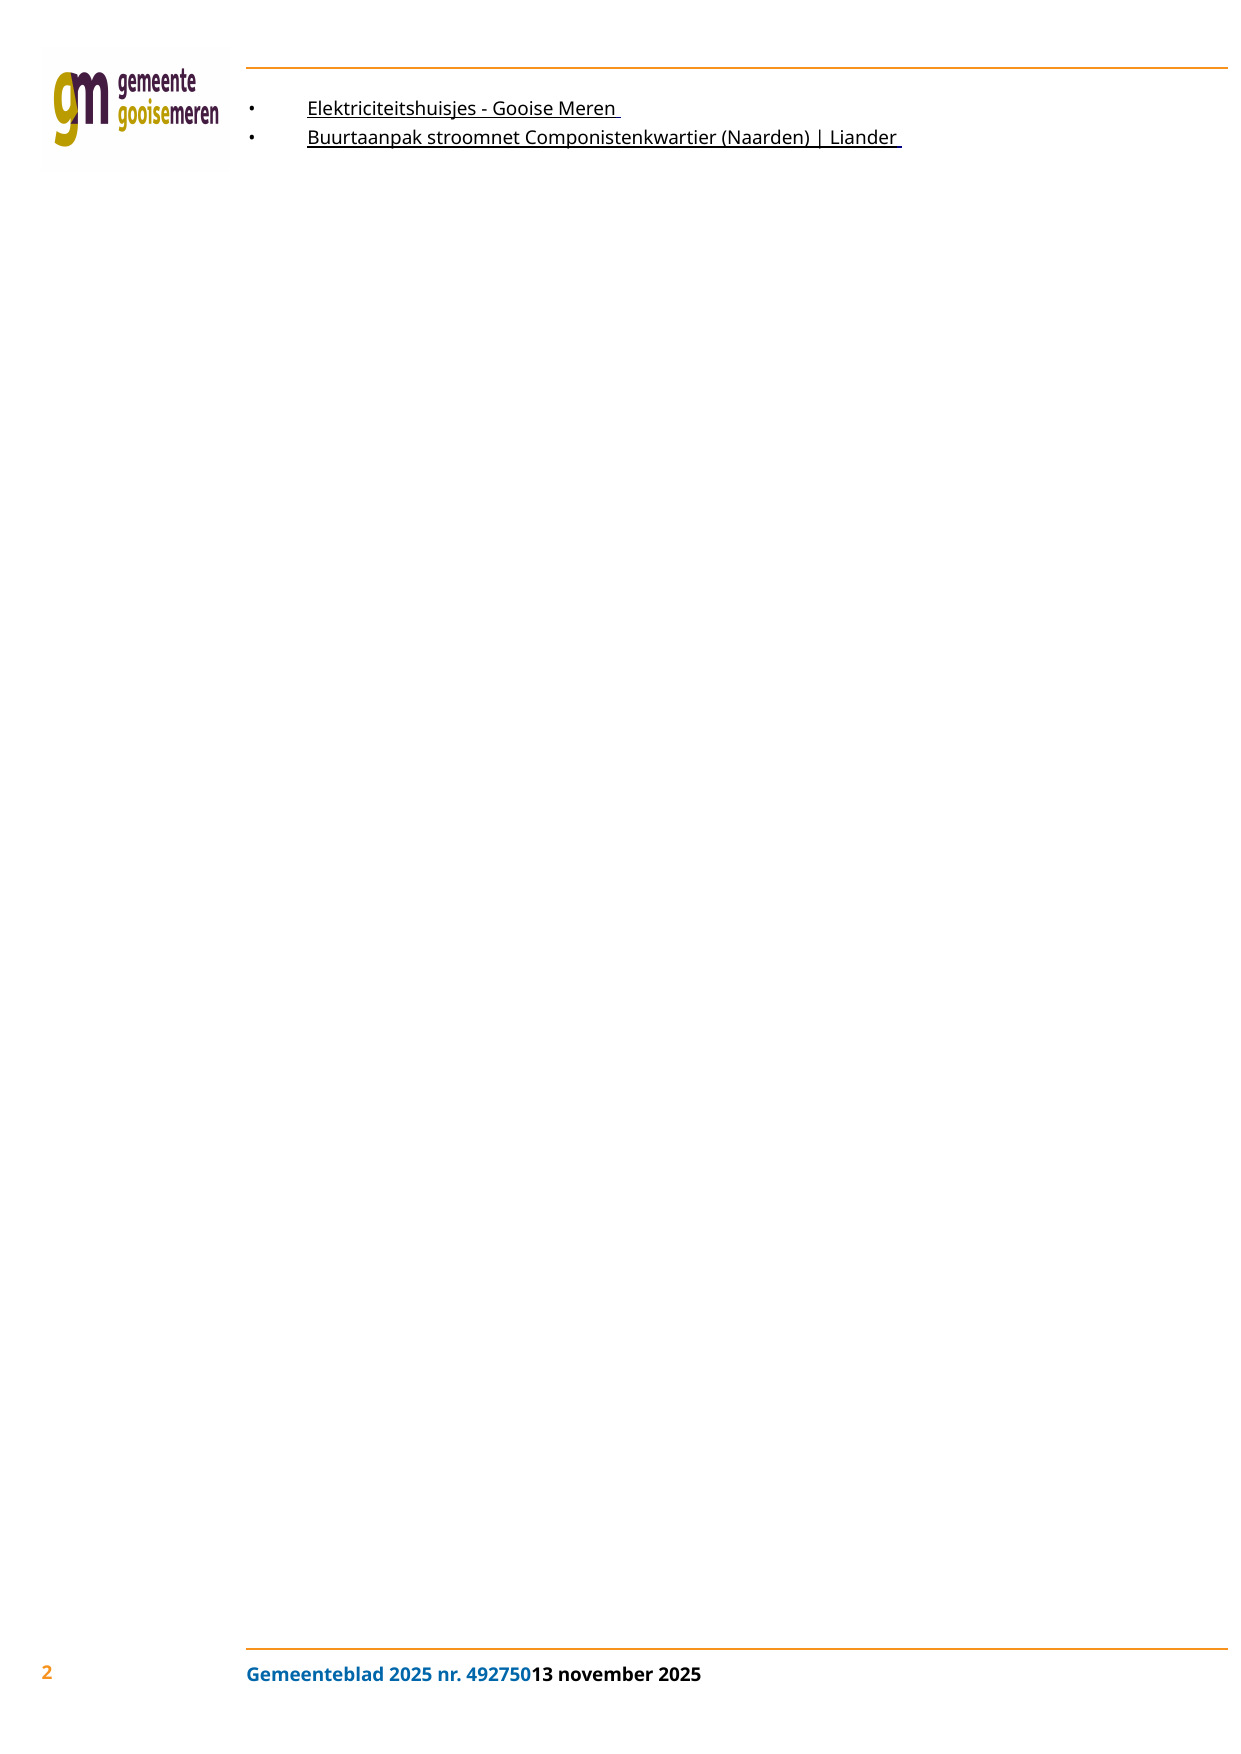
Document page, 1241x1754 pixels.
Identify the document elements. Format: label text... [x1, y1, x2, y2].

list Elektriciteitshuisjes - Gooise Meren [248, 95, 1152, 121]
picture [41, 47, 231, 172]
list Buurtaanpak stroomnet Componistenkwartier (Naarden) | Liander [248, 124, 1152, 150]
